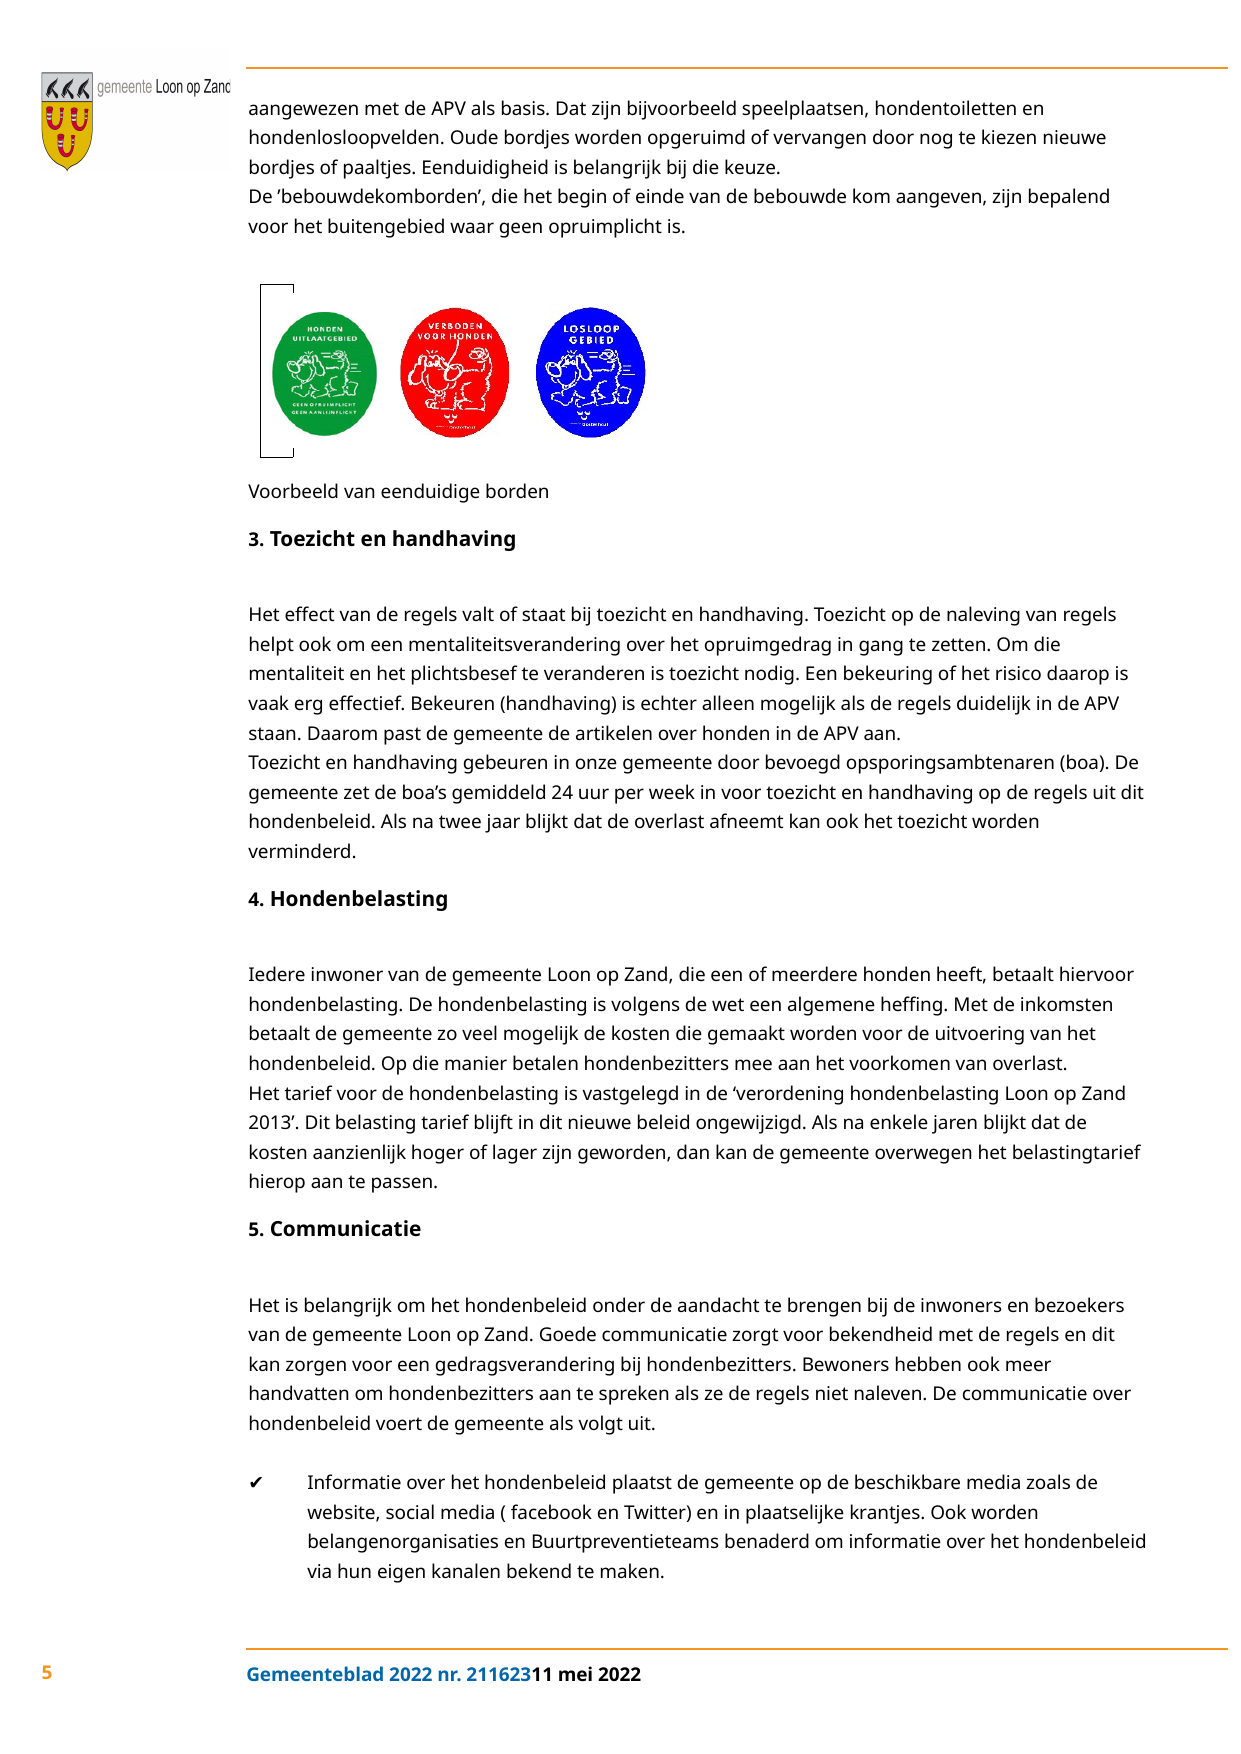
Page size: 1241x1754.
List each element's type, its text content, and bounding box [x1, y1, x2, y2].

text Het effect van de regels valt of staat bij toezicht en handhaving. Toezicht op de naleving van regels helpt ook om een mentaliteitsverandering over het opruimgedrag in gang te zetten. Om die mentaliteit en het plichtsbesef te veranderen is toezicht nodig. Een bekeuring of het risico daarop is vaak erg effectief. Bekeuren (handhaving) is echter alleen mogelijk als de regels duidelijk in de APV staan. Daarom past de gemeente de artikelen over honden in de APV aan. [248, 601, 1152, 746]
text 5. Communicatie [248, 1214, 1152, 1243]
picture [41, 47, 231, 172]
text aangewezen met de APV als basis. Dat zijn bijvoorbeeld speelplaatsen, hondentoiletten en hondenlosloopvelden. Oude bordjes worden opgeruimd of vervangen door nog te kiezen nieuwe bordjes of paaltjes. Eenduidigheid is belangrijk bij die keuze. [248, 95, 1152, 180]
list Informatie over het hondenbeleid plaatst de gemeente op de beschikbare media zoals de website, social media ( facebook en Twitter) en in plaatselijke krantjes. Ook worden belangenorganisaties en Buurtpreventieteams benaderd om informatie over het hondenbeleid via hun eigen kanalen bekend te maken. [248, 1469, 1152, 1584]
text Het is belangrijk om het hondenbeleid onder de aandacht te brengen bij de inwoners en bezoekers van de gemeente Loon op Zand. Goede communicatie zorgt voor bekendheid met de regels en dit kan zorgen voor een gedragsverandering bij hondenbezitters. Bewoners hebben ook meer handvatten om hondenbezitters aan te spreken als ze de regels niet naleven. De communicatie over hondenbeleid voert de gemeente als volgt uit. [248, 1292, 1152, 1436]
text 4. Hondenbelasting [248, 884, 1152, 912]
text Iedere inwoner van de gemeente Loon op Zand, die een of meerdere honden heeft, betaalt hiervoor hondenbelasting. De hondenbelasting is volgens de wet een algemene heffing. Met de inkomsten betaalt de gemeente zo veel mogelijk de kosten die gemaakt worden voor de uitvoering van het hondenbeleid. Op die manier betalen hondenbezitters mee aan het voorkomen van overlast. [248, 961, 1152, 1076]
text Het tarief voor de hondenbelasting is vastgelegd in de ‘verordening hondenbelasting Loon op Zand 2013’. Dit belasting tarief blijft in dit nieuwe beleid ongewijzigd. Als na enkele jaren blijkt dat de kosten aanzienlijk hoger of lager zijn geworden, dan kan de gemeente overwegen het belastingtarief hierop aan te passen. [248, 1080, 1152, 1194]
text Toezicht en handhaving gebeuren in onze gemeente door bevoegd opsporingsambtenaren (boa). De gemeente zet de boa’s gemiddeld 24 uur per week in voor toezicht en handhaving op de regels uit dit hondenbeleid. Als na twee jaar blijkt dat de overlast afneemt kan ook het toezicht worden verminderd. [248, 749, 1152, 864]
text Voorbeeld van eenduidige borden [248, 478, 1152, 504]
picture [268, 293, 653, 448]
text De ’bebouwdekomborden’, die het begin of einde van de bebouwde kom aangeven, zijn bepalend voor het buitengebied waar geen opruimplicht is. [248, 183, 1152, 239]
text 3. Toezicht en handhaving [248, 524, 1152, 552]
